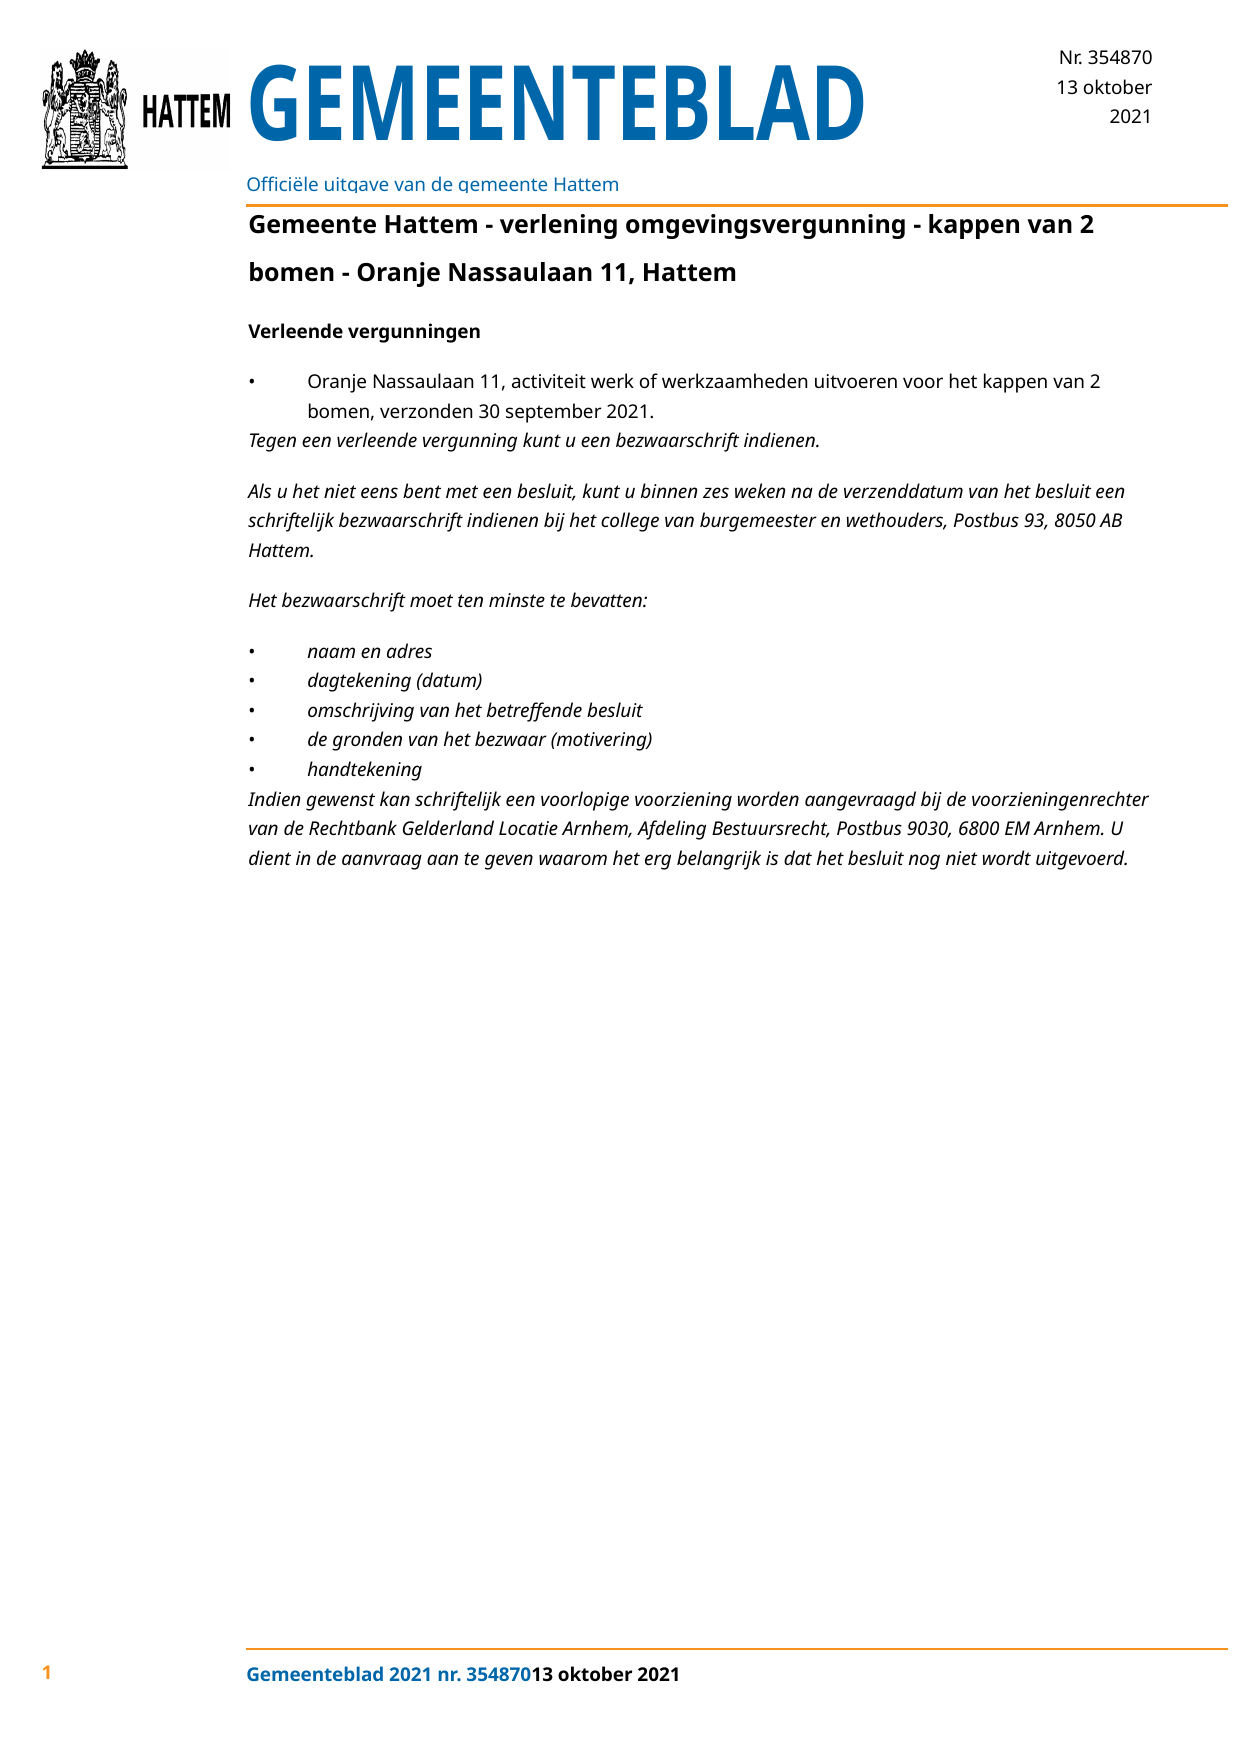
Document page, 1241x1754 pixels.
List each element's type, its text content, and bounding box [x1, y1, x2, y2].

list handtekening [248, 756, 1152, 782]
list dagtekening (datum) [248, 667, 1152, 693]
text Verleende vergunningen [248, 318, 1152, 344]
text Als u het niet eens bent met een besluit, kunt u binnen zes weken na de verzenddatum van het besluit een schriftelijk bezwaarschrift indienen bij het college van burgemeester en wethouders, Postbus 93, 8050 AB Hattem. [248, 478, 1152, 563]
text Tegen een verleende vergunning kunt u een bezwaarschrift indienen. [248, 427, 1152, 453]
text Het bezwaarschrift moet ten minste te bevatten: [248, 587, 1152, 613]
list omschrijving van het betreffende besluit [248, 697, 1152, 723]
list Oranje Nassaulaan 11, activiteit werk of werkzaamheden uitvoeren voor het kappen van 2 bomen, verzonden 30 september 2021. [248, 368, 1152, 424]
list de gronden van het bezwaar (motivering) [248, 727, 1152, 752]
list naam en adres [248, 638, 1152, 664]
picture [41, 47, 231, 172]
text Gemeente Hattem - verlening omgevingsvergunning - kappen van 2 bomen - Oranje Nassaulaan 11, Hattem [248, 207, 1152, 288]
text Indien gewenst kan schriftelijk een voorlopige voorziening worden aangevraagd bij de voorzieningenrechter van de Rechtbank Gelderland Locatie Arnhem, Afdeling Bestuursrecht, Postbus 9030, 6800 EM Arnhem. U dient in de aanvraag aan te geven waarom het erg belangrijk is dat het besluit nog niet wordt uitgevoerd. [248, 786, 1152, 871]
